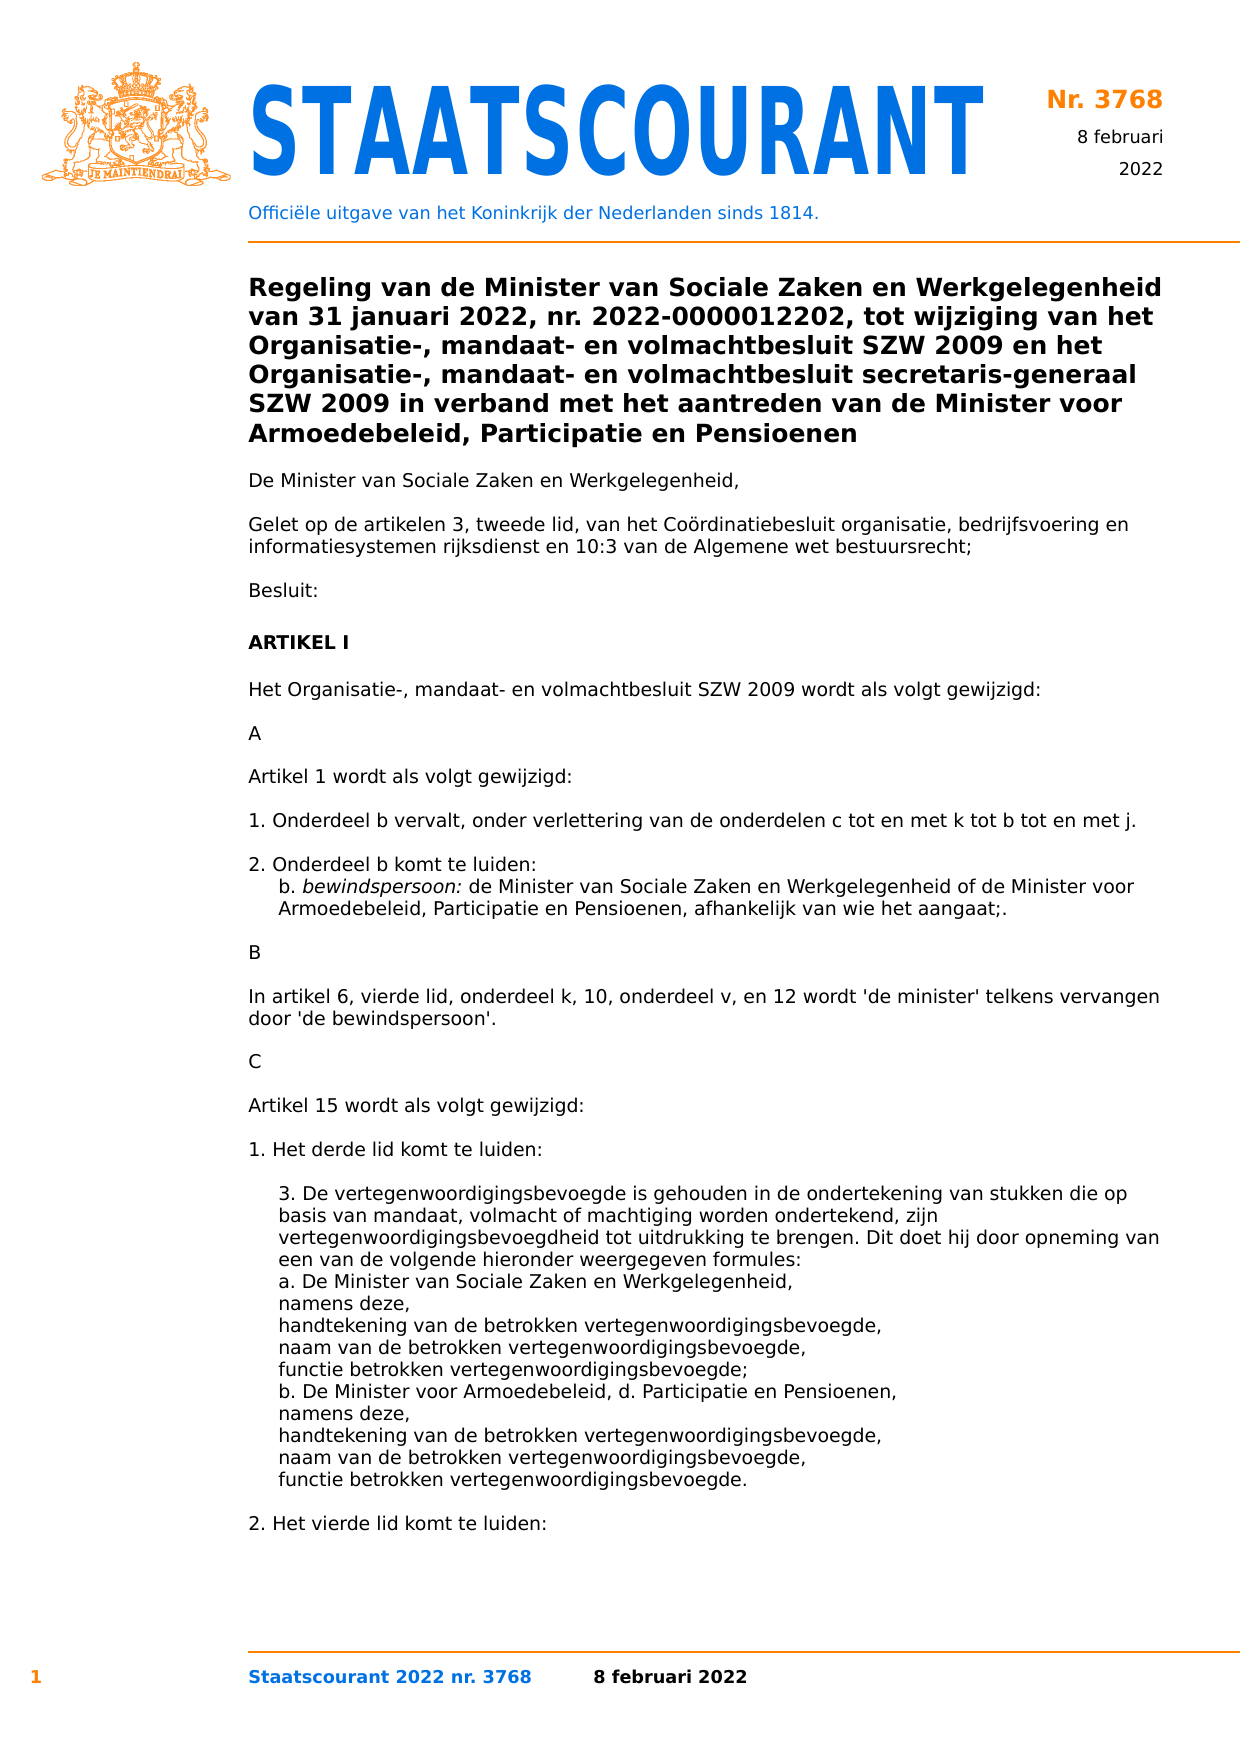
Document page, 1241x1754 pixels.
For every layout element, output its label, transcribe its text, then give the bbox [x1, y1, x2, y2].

table_cell 8 februari [998, 121, 1240, 153]
table_header Nr. 3768 [998, 62, 1240, 121]
text functie betrokken vertegenwoordigingsbevoegde. [278, 1469, 1163, 1491]
subtitle Regeling van de Minister van Sociale Zaken en Werkgelegenheid van 31 januari 2022, nr. 2022-0000012202, tot wijziging van het Organisatie-, mandaat- en volmachtbesluit SZW 2009 en het Organisatie-, mandaat- en volmachtbesluit secretaris-generaal SZW 2009 in verband met het aantreden van de Minister voor Armoedebeleid, Participatie en Pensioenen [248, 273, 1163, 448]
text A [248, 722, 1163, 744]
text 1. Het derde lid komt te luiden: [248, 1139, 1163, 1161]
text Artikel 1 wordt als volgt gewijzigd: [248, 766, 1163, 788]
text 3. De vertegenwoordigingsbevoegde is gehouden in de ondertekening van stukken die op basis van mandaat, volmacht of machtiging worden ondertekend, zijn vertegenwoordigingsbevoegdheid tot uitdrukking te brengen. Dit doet hij door opneming van een van de volgende hieronder weergegeven formules: [278, 1183, 1163, 1271]
subtitle ARTIKEL I [248, 632, 1163, 653]
text Besluit: [248, 579, 1163, 602]
text handtekening van de betrokken vertegenwoordigingsbevoegde, [278, 1425, 1163, 1447]
text In artikel 6, vierde lid, onderdeel k, 10, onderdeel v, en 12 wordt 'de minister' telkens vervangen door 'de bewindspersoon'. [248, 986, 1163, 1029]
text b. bewindspersoon: de Minister van Sociale Zaken en Werkgelegenheid of de Minister voor Armoedebeleid, Participatie en Pensioenen, afhankelijk van wie het aangaat;. [278, 876, 1163, 920]
text a. De Minister van Sociale Zaken en Werkgelegenheid, [278, 1271, 1163, 1293]
text naam van de betrokken vertegenwoordigingsbevoegde, [278, 1337, 1163, 1359]
text 2. Het vierde lid komt te luiden: [248, 1513, 1163, 1534]
text Artikel 15 wordt als volgt gewijzigd: [248, 1095, 1163, 1117]
text namens deze, [278, 1403, 1163, 1425]
text Het Organisatie-, mandaat- en volmachtbesluit SZW 2009 wordt als volgt gewijzigd: [248, 678, 1163, 701]
text b. De Minister voor Armoedebeleid, d. Participatie en Pensioenen, [278, 1381, 1163, 1403]
text namens deze, [278, 1293, 1163, 1315]
text De Minister van Sociale Zaken en Werkgelegenheid, [248, 470, 1163, 492]
table_header [25, 62, 248, 241]
text C [248, 1051, 1163, 1073]
picture [41, 62, 231, 186]
text functie betrokken vertegenwoordigingsbevoegde; [278, 1359, 1163, 1381]
text B [248, 942, 1163, 964]
table_header STAATSCOURANT [248, 62, 998, 203]
table_cell Officiële uitgave van het Koninkrijk der Nederlanden sinds 1814. [248, 203, 1240, 241]
text 2. Onderdeel b komt te luiden: [248, 854, 1163, 876]
text handtekening van de betrokken vertegenwoordigingsbevoegde, [278, 1315, 1163, 1337]
text Gelet op de artikelen 3, tweede lid, van het Coördinatiebesluit organisatie, bedrijfsvoering en informatiesystemen rijksdienst en 10:3 van de Algemene wet bestuursrecht; [248, 514, 1163, 558]
text naam van de betrokken vertegenwoordigingsbevoegde, [278, 1447, 1163, 1469]
table_cell 2022 [998, 153, 1240, 203]
text 1. Onderdeel b vervalt, onder verlettering van de onderdelen c tot en met k tot b tot en met j. [248, 810, 1163, 832]
